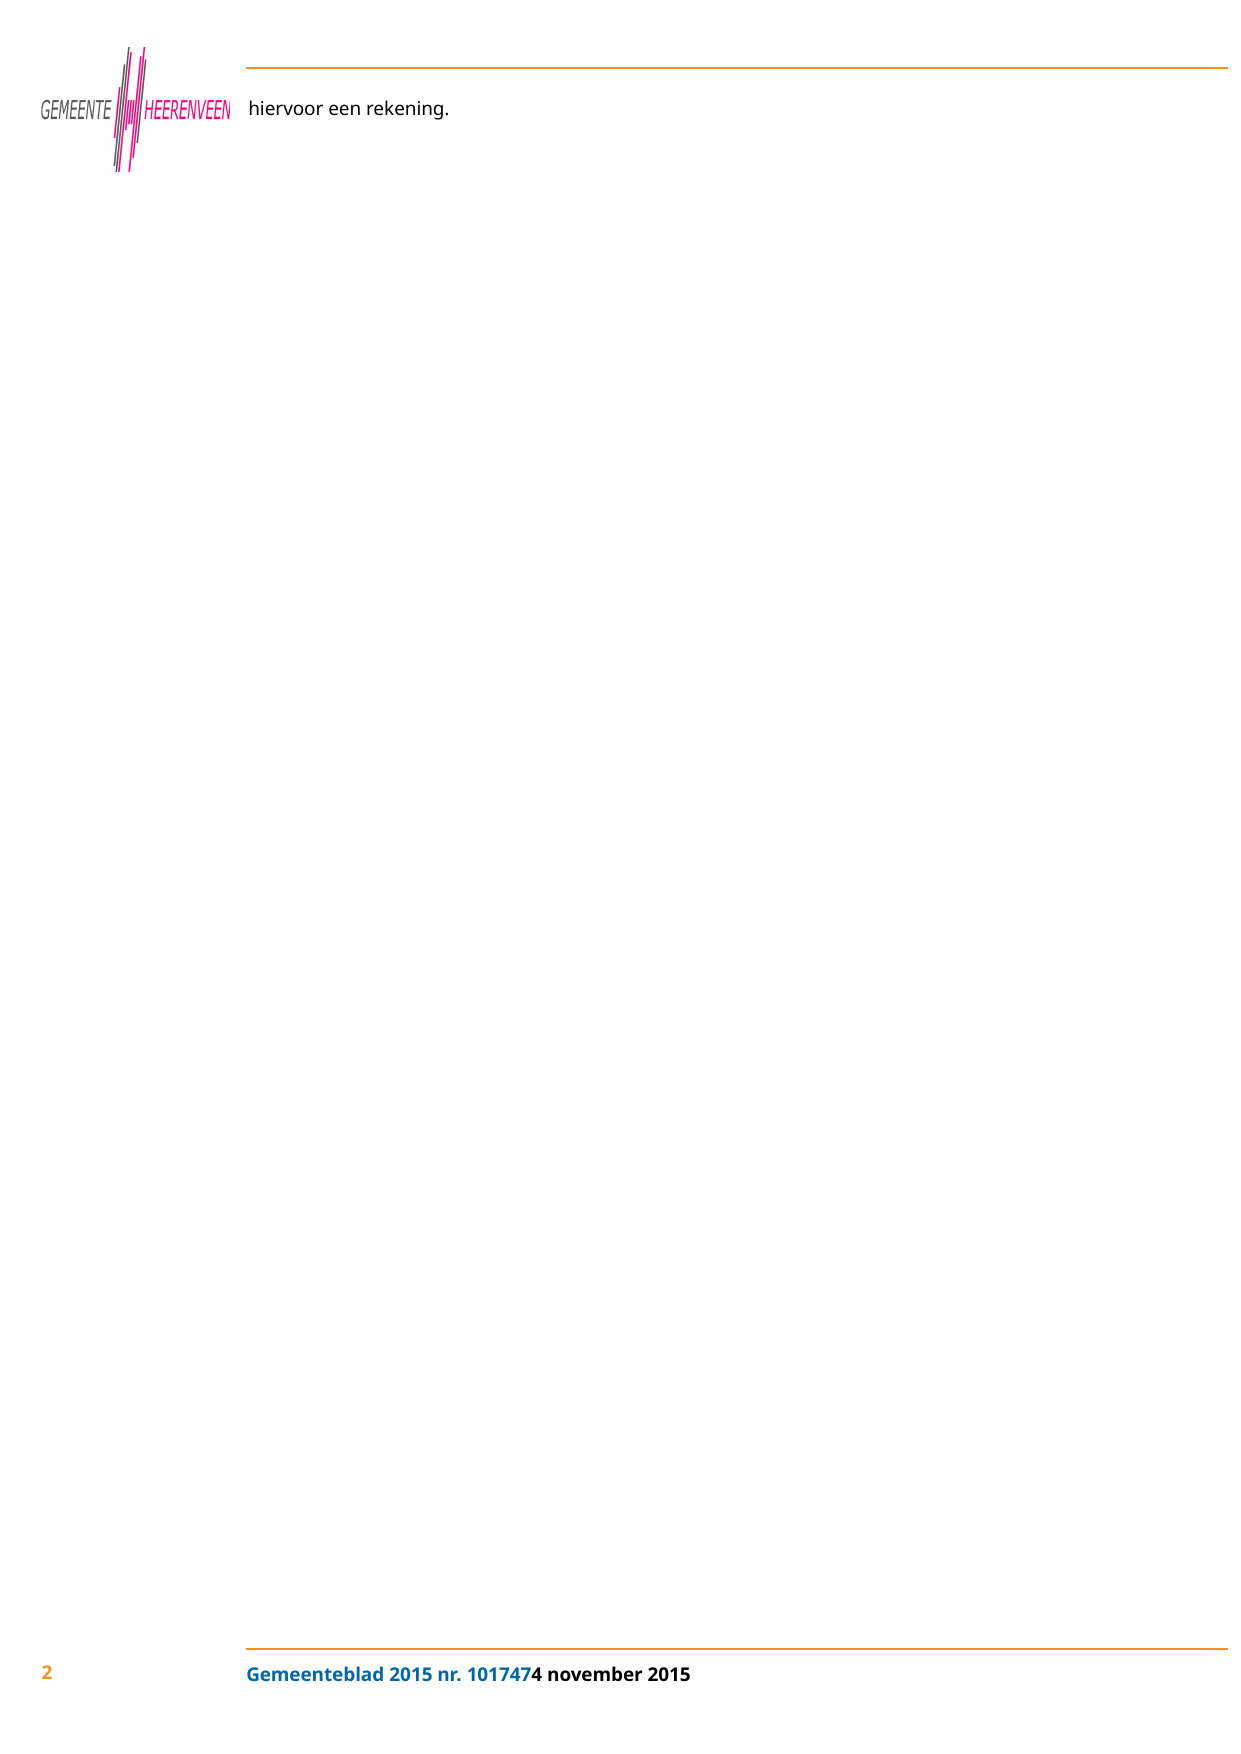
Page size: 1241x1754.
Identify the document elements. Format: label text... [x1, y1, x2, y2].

text hiervoor een rekening. [248, 95, 1152, 121]
picture [41, 47, 231, 172]
